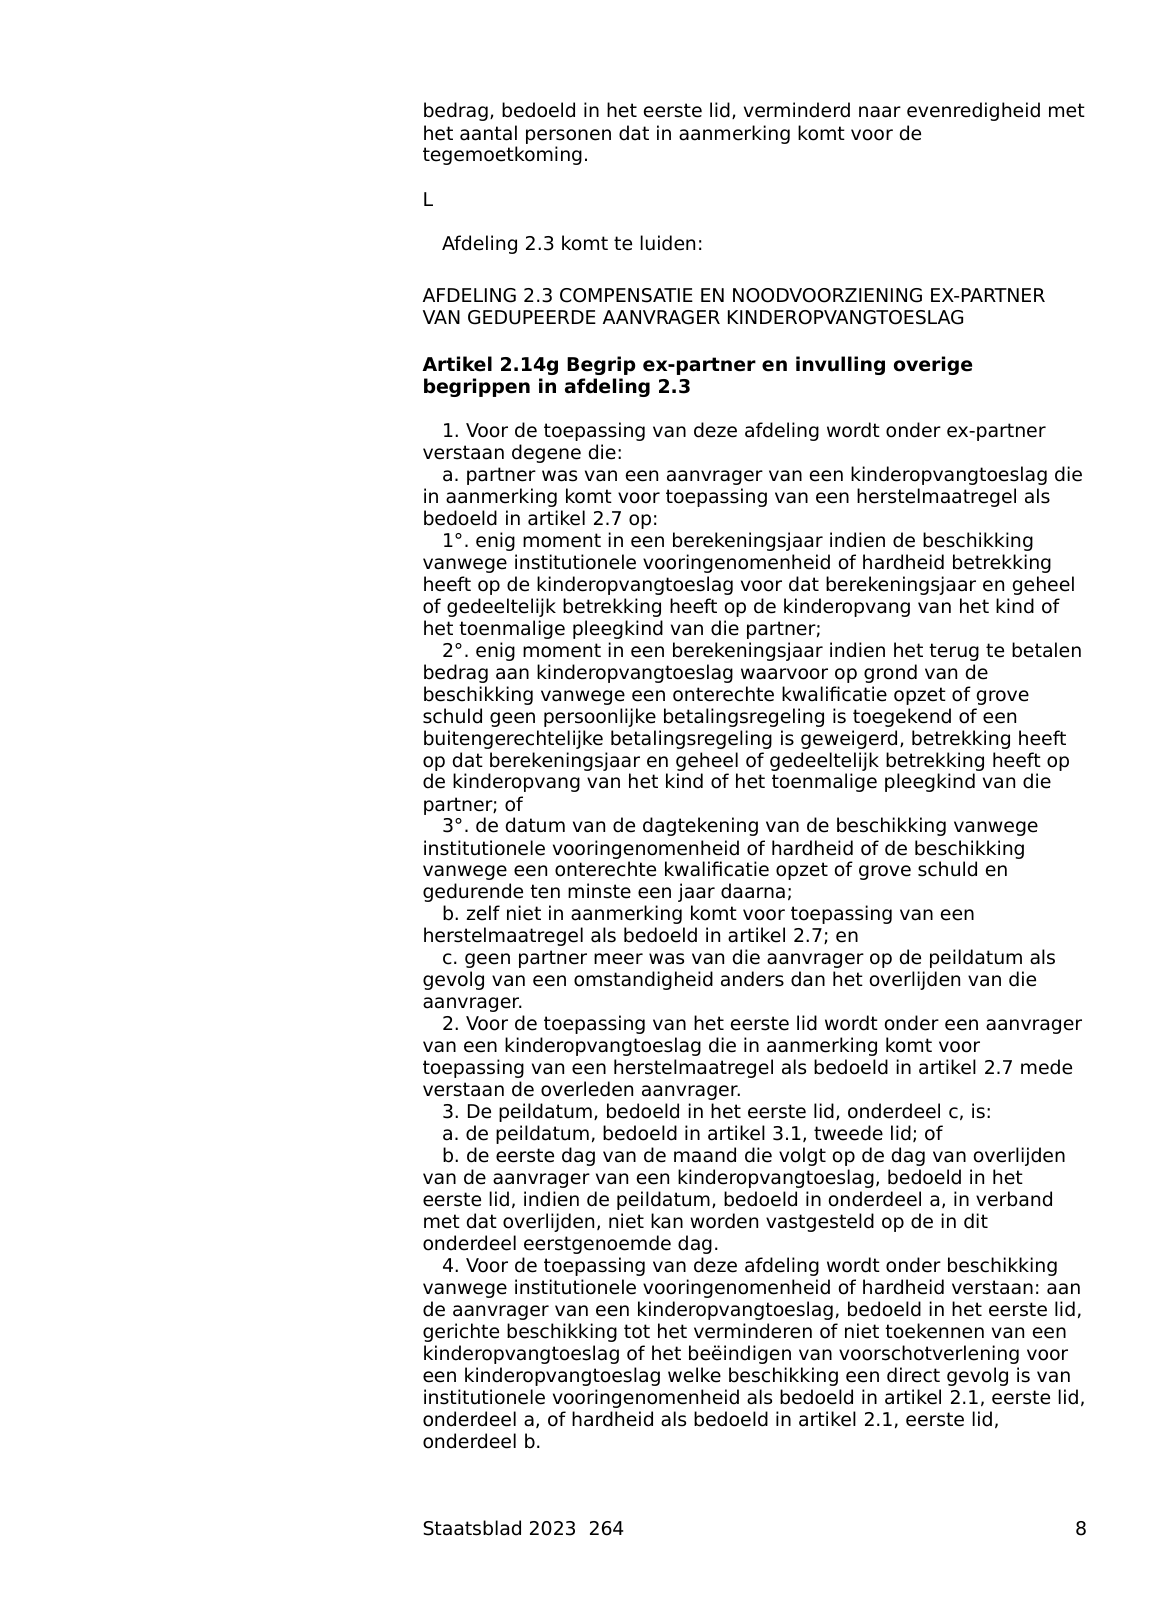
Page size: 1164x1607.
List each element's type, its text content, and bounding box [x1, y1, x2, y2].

text 1°. enig moment in een berekeningsjaar indien de beschikking vanwege institutionele vooringenomenheid of hardheid betrekking heeft op de kinderopvangtoeslag voor dat berekeningsjaar en geheel of gedeeltelijk betrekking heeft op de kinderopvang van het kind of het toenmalige pleegkind van die partner; [422, 530, 1087, 639]
text 2. Voor de toepassing van het eerste lid wordt onder een aanvrager van een kinderopvangtoeslag die in aanmerking komt voor toepassing van een herstelmaatregel als bedoeld in artikel 2.7 mede verstaan de overleden aanvrager. [422, 1013, 1087, 1101]
subtitle AFDELING 2.3 COMPENSATIE EN NOODVOORZIENING EX-PARTNER VAN GEDUPEERDE AANVRAGER KINDEROPVANGTOESLAG [422, 285, 1087, 329]
text 3°. de datum van de dagtekening van de beschikking vanwege institutionele vooringenomenheid of hardheid of de beschikking vanwege een onterechte kwalificatie opzet of grove schuld en gedurende ten minste een jaar daarna; [422, 815, 1087, 903]
text 4. Voor de toepassing van deze afdeling wordt onder beschikking vanwege institutionele vooringenomenheid of hardheid verstaan: aan de aanvrager van een kinderopvangtoeslag, bedoeld in het eerste lid, gerichte beschikking tot het verminderen of niet toekennen van een kinderopvangtoeslag of het beëindigen van voorschotverlening voor een kinderopvangtoeslag welke beschikking een direct gevolg is van institutionele vooringenomenheid als bedoeld in artikel 2.1, eerste lid, onderdeel a, of hardheid als bedoeld in artikel 2.1, eerste lid, onderdeel b. [422, 1255, 1087, 1453]
text 3. De peildatum, bedoeld in het eerste lid, onderdeel c, is: [422, 1101, 1087, 1123]
text 1. Voor de toepassing van deze afdeling wordt onder ex-partner verstaan degene die: [422, 420, 1087, 464]
text a. partner was van een aanvrager van een kinderopvangtoeslag die in aanmerking komt voor toepassing van een herstelmaatregel als bedoeld in artikel 2.7 op: [422, 464, 1087, 530]
subtitle Artikel 2.14g Begrip ex-partner en invulling overige begrippen in afdeling 2.3 [422, 354, 1087, 398]
text L [422, 188, 1087, 211]
text c. geen partner meer was van die aanvrager op de peildatum als gevolg van een omstandigheid anders dan het overlijden van die aanvrager. [422, 947, 1087, 1013]
text 2°. enig moment in een berekeningsjaar indien het terug te betalen bedrag aan kinderopvangtoeslag waarvoor op grond van de beschikking vanwege een onterechte kwalificatie opzet of grove schuld geen persoonlijke betalingsregeling is toegekend of een buitengerechtelijke betalingsregeling is geweigerd, betrekking heeft op dat berekeningsjaar en geheel of gedeeltelijk betrekking heeft op de kinderopvang van het kind of het toenmalige pleegkind van die partner; of [422, 639, 1087, 815]
text b. zelf niet in aanmerking komt voor toepassing van een herstelmaatregel als bedoeld in artikel 2.7; en [422, 903, 1087, 947]
text bedrag, bedoeld in het eerste lid, verminderd naar evenredigheid met het aantal personen dat in aanmerking komt voor de tegemoetkoming. [422, 100, 1087, 166]
text a. de peildatum, bedoeld in artikel 3.1, tweede lid; of [422, 1123, 1087, 1145]
text b. de eerste dag van de maand die volgt op de dag van overlijden van de aanvrager van een kinderopvangtoeslag, bedoeld in het eerste lid, indien de peildatum, bedoeld in onderdeel a, in verband met dat overlijden, niet kan worden vastgesteld op de in dit onderdeel eerstgenoemde dag. [422, 1145, 1087, 1255]
text Afdeling 2.3 komt te luiden: [422, 233, 1087, 255]
